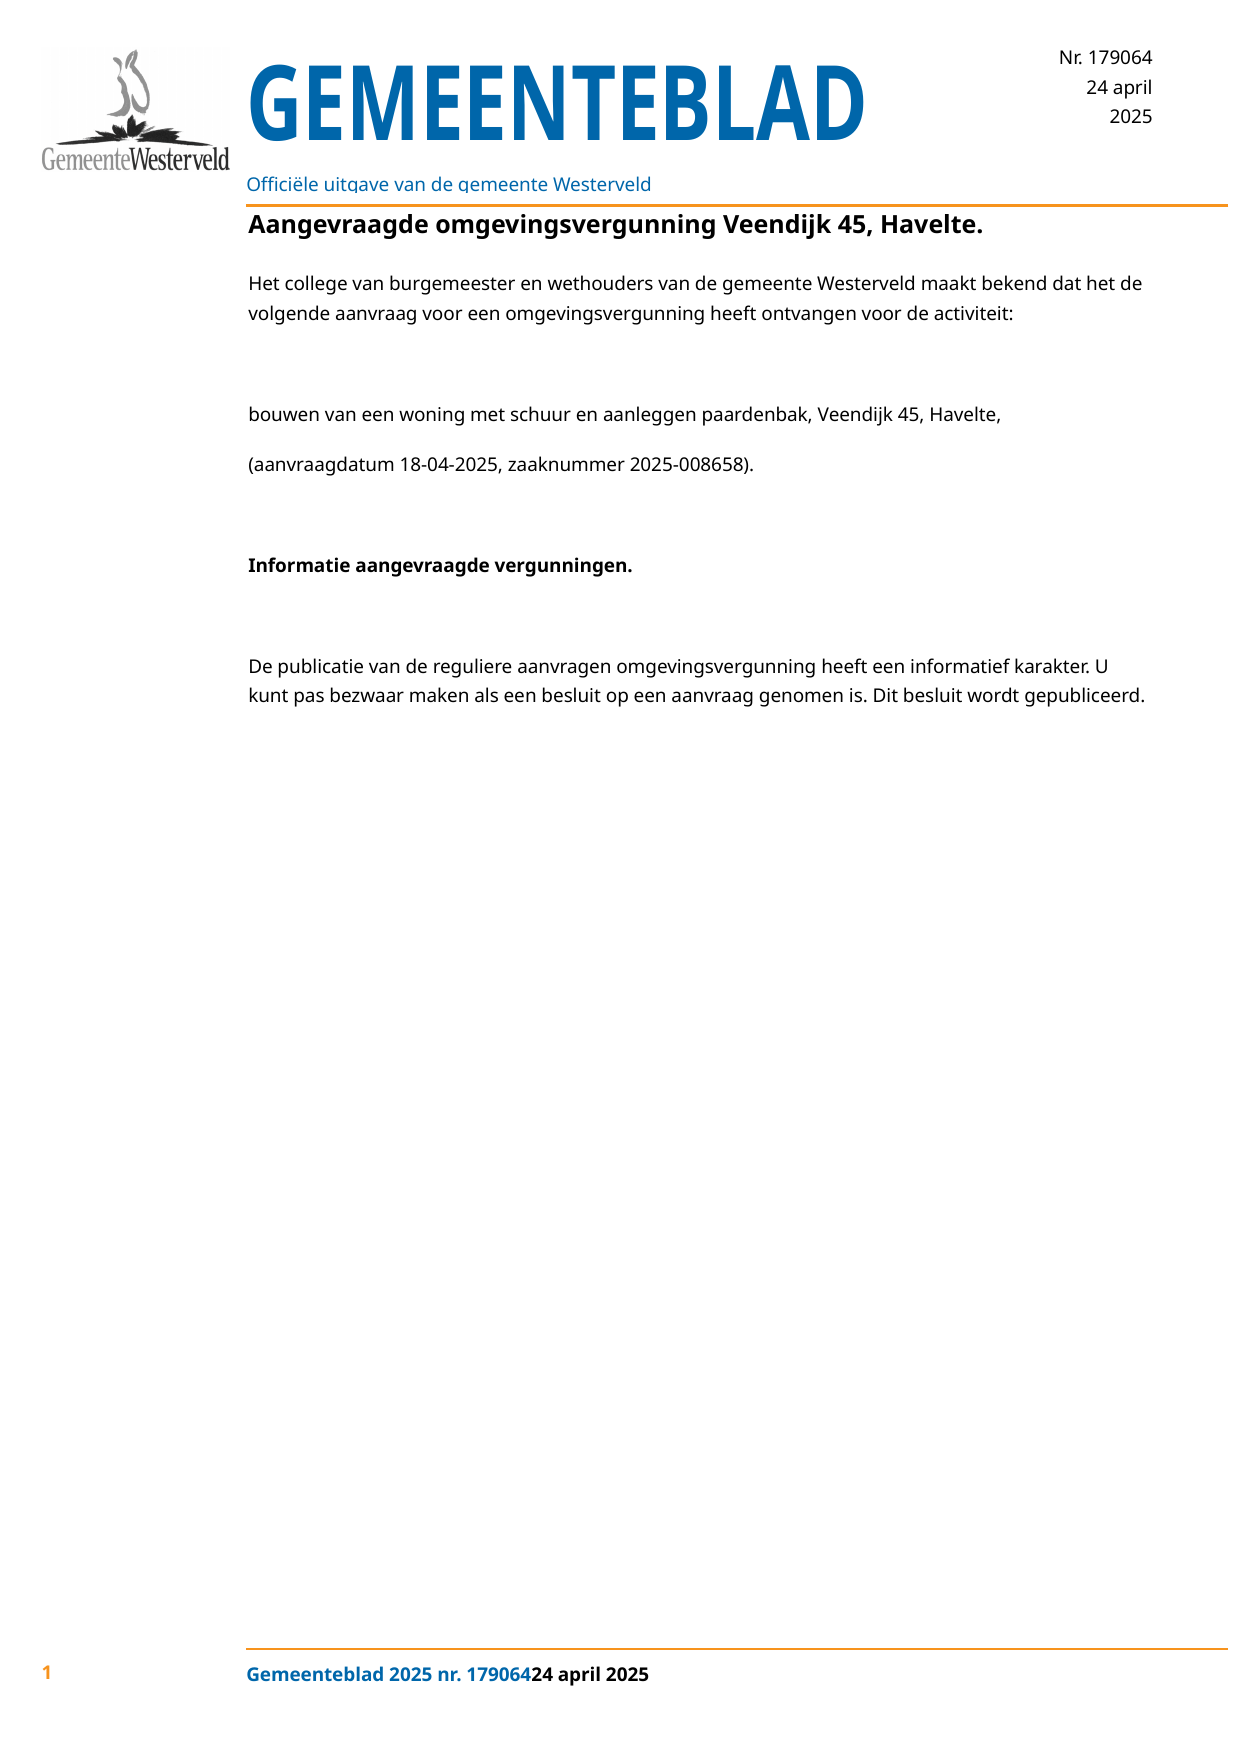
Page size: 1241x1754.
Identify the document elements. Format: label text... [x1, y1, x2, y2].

text bouwen van een woning met schuur en aanleggen paardenbak, Veendijk 45, Havelte, [248, 401, 1152, 426]
text Het college van burgemeester en wethouders van de gemeente Westerveld maakt bekend dat het de volgende aanvraag voor een omgevingsvergunning heeft ontvangen voor de activiteit: [248, 270, 1152, 326]
text (aanvraagdatum 18-04-2025, zaaknummer 2025-008658). [248, 451, 1152, 477]
picture [41, 47, 231, 172]
text De publicatie van de reguliere aanvragen omgevingsvergunning heeft een informatief karakter. U kunt pas bezwaar maken als een besluit op een aanvraag genomen is. Dit besluit wordt gepubliceerd. [248, 653, 1152, 708]
text Informatie aangevraagde vergunningen. [248, 552, 1152, 578]
text Aangevraagde omgevingsvergunning Veendijk 45, Havelte. [248, 207, 1152, 241]
